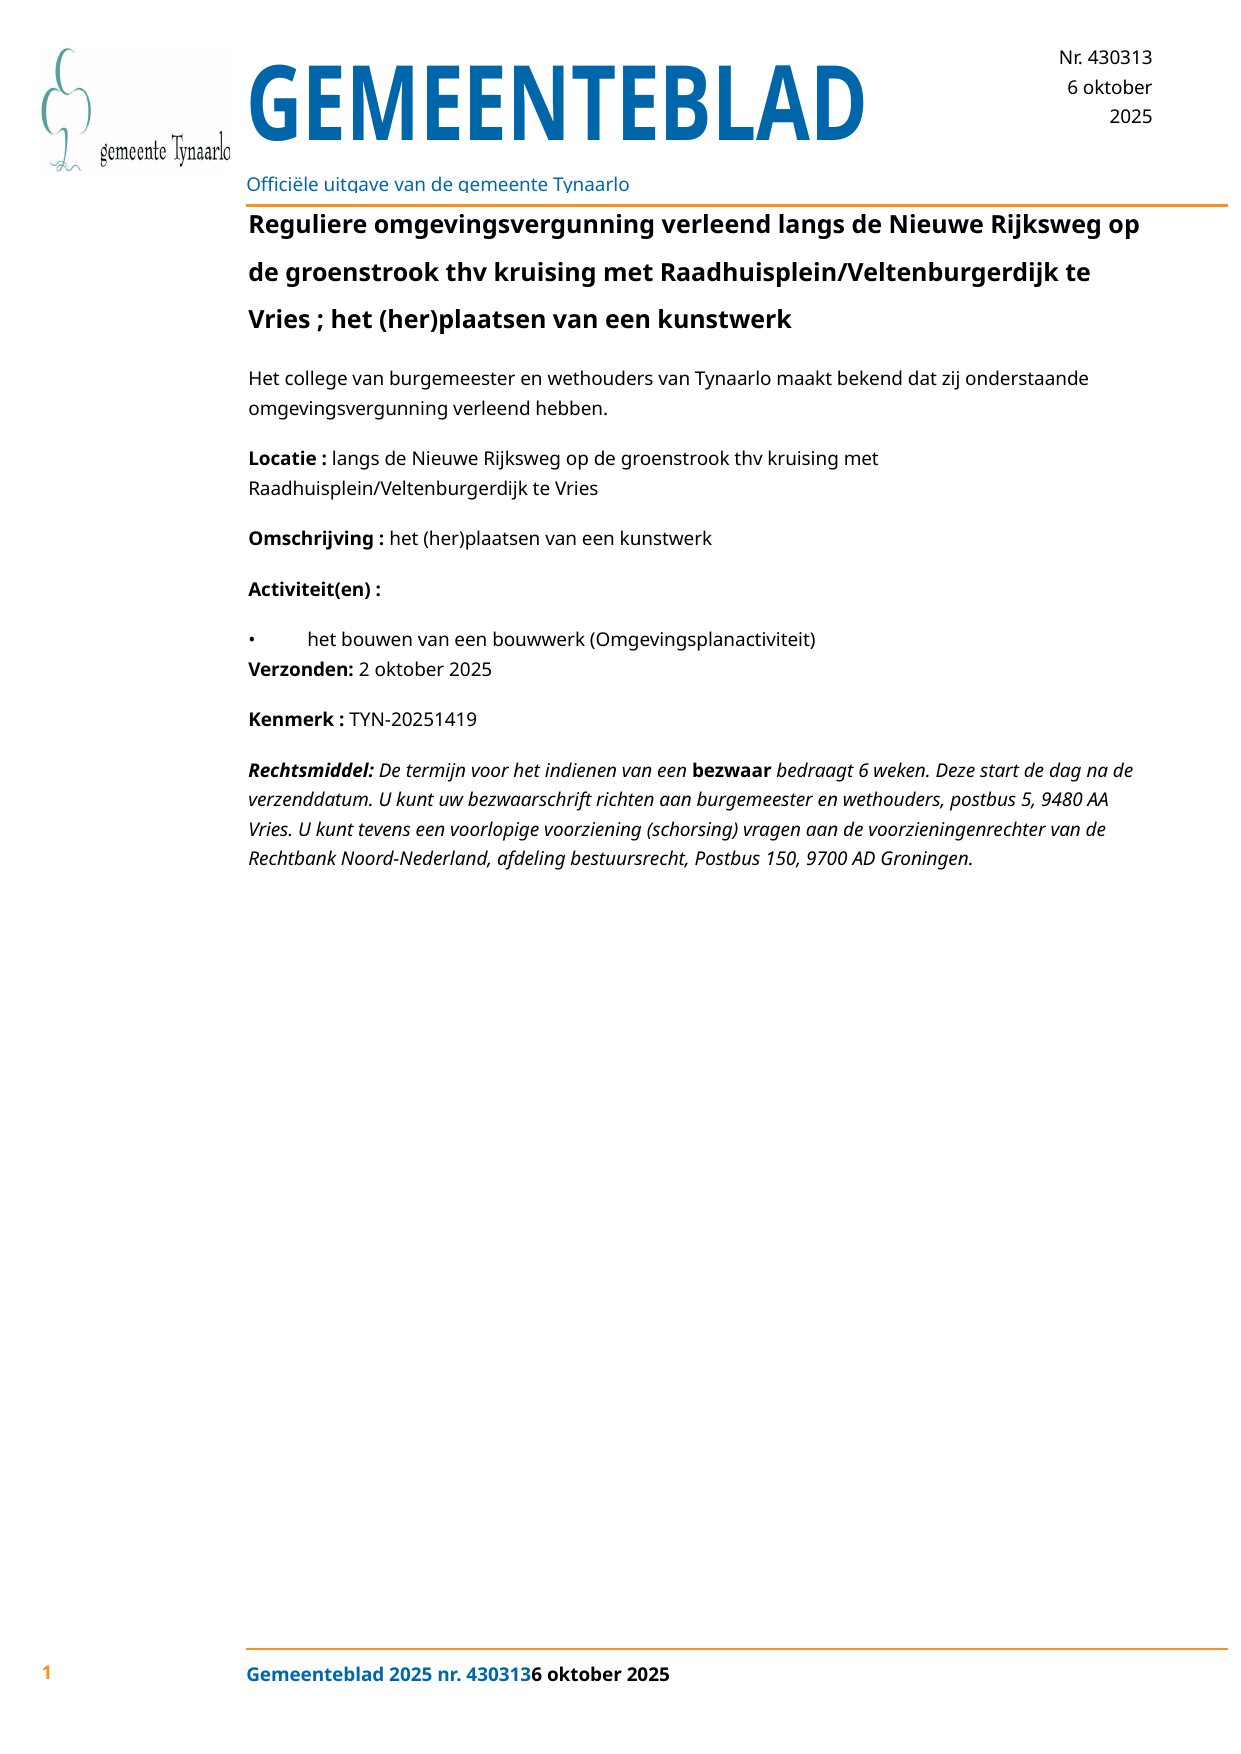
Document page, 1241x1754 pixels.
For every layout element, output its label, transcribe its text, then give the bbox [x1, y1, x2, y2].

list het bouwen van een bouwwerk (Omgevingsplanactiviteit) [248, 626, 1152, 652]
picture [41, 47, 231, 172]
text Kenmerk : TYN-20251419 [248, 706, 1152, 732]
text Verzonden: 2 oktober 2025 [248, 656, 1152, 682]
text Het college van burgemeester en wethouders van Tynaarlo maakt bekend dat zij onderstaande omgevingsvergunning verleend hebben. [248, 366, 1152, 421]
text Rechtsmiddel: De termijn voor het indienen van een bezwaar bedraagt 6 weken. Deze start de dag na de verzenddatum. U kunt uw bezwaarschrift richten aan burgemeester en wethouders, postbus 5, 9480 AA Vries. U kunt tevens een voorlopige voorziening (schorsing) vragen aan de voorzieningenrechter van de Rechtbank Noord-Nederland, afdeling bestuursrecht, Postbus 150, 9700 AD Groningen. [248, 757, 1152, 871]
text Omschrijving : het (her)plaatsen van een kunstwerk [248, 526, 1152, 551]
text Reguliere omgevingsvergunning verleend langs de Nieuwe Rijksweg op de groenstrook thv kruising met Raadhuisplein/Veltenburgerdijk te Vries ; het (her)plaatsen van een kunstwerk [248, 207, 1152, 336]
text Activiteit(en) : [248, 576, 1152, 602]
text Locatie : langs de Nieuwe Rijksweg op de groenstrook thv kruising met Raadhuisplein/Veltenburgerdijk te Vries [248, 446, 1152, 501]
